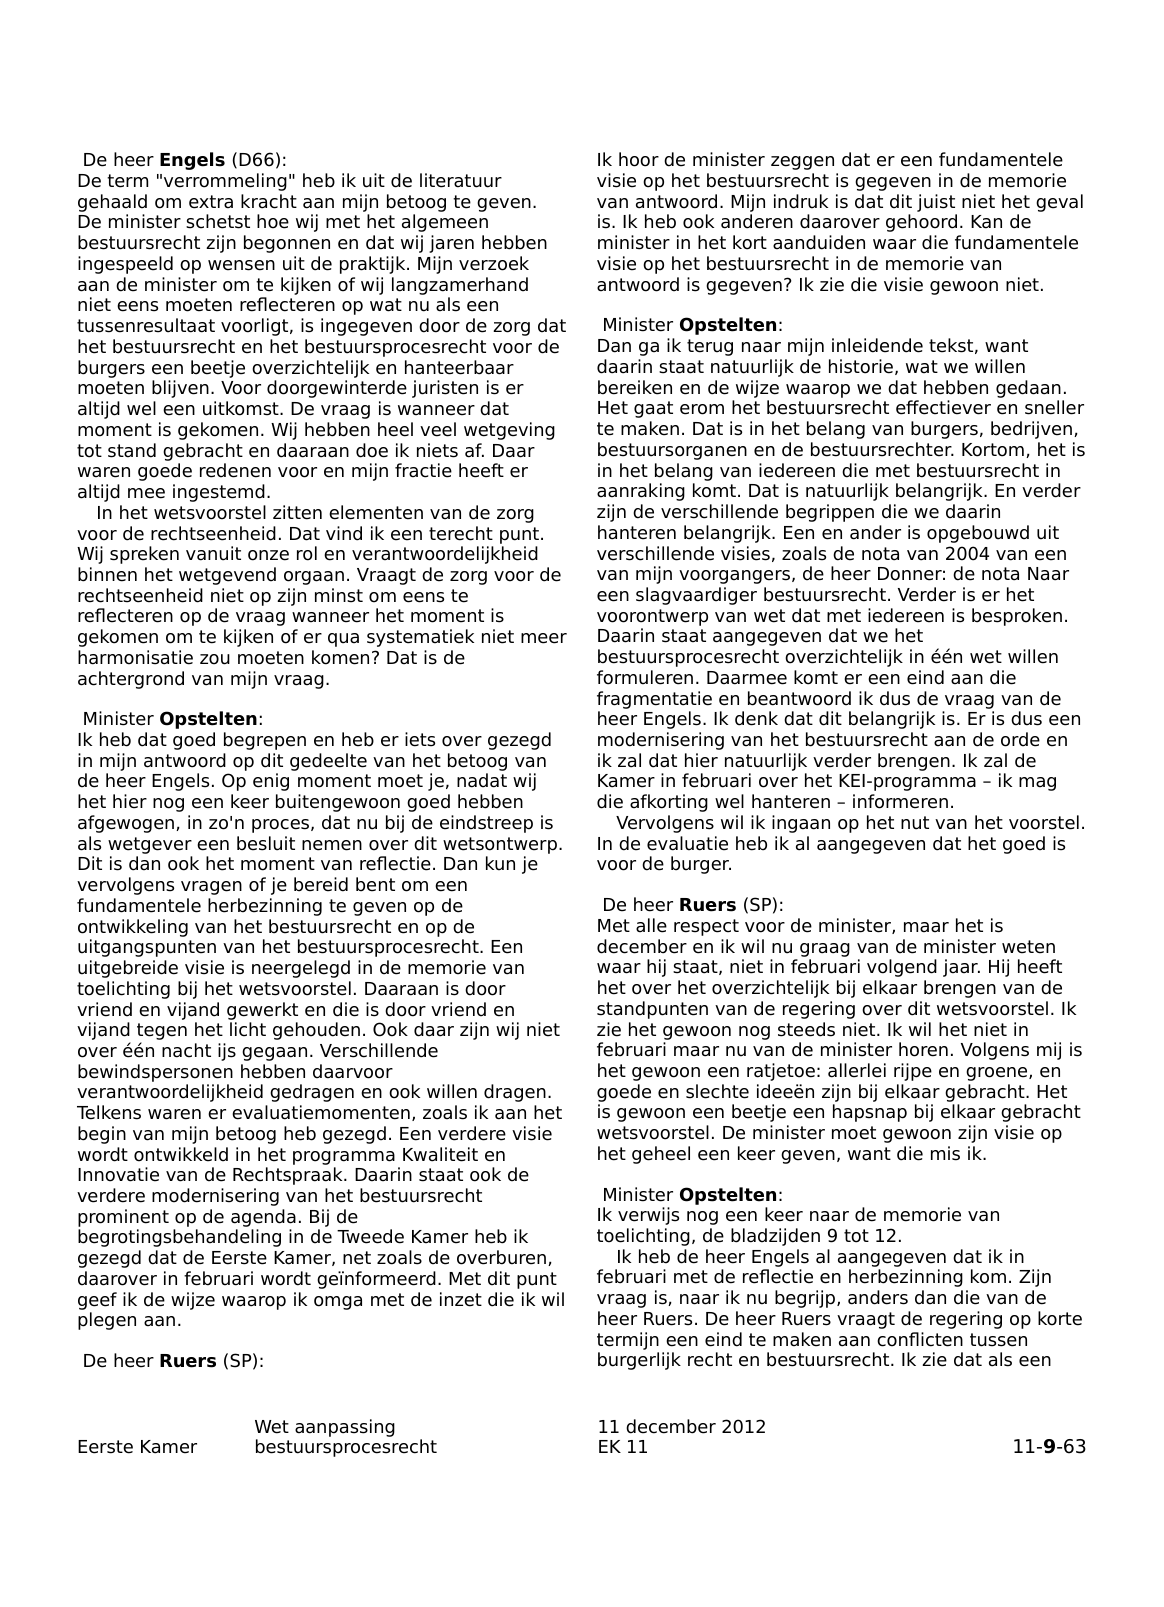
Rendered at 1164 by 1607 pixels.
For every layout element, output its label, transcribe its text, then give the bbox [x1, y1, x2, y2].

text De heer Ruers (SP): [596, 895, 1087, 916]
text Ik verwijs nog een keer naar de memorie van toelichting, de bladzijden 9 tot 12. [596, 1205, 1087, 1247]
text Dan ga ik terug naar mijn inleidende tekst, want daarin staat natuurlijk de historie, wat we willen bereiken en de wijze waarop we dat hebben gedaan. Het gaat erom het bestuursrecht effectiever en sneller te maken. Dat is in het belang van burgers, bedrijven, bestuursorganen en de bestuursrechter. Kortom, het is in het belang van iedereen die met bestuursrecht in aanraking komt. Dat is natuurlijk belangrijk. En verder zijn de verschillende begrippen die we daarin hanteren belangrijk. Een en ander is opgebouwd uit verschillende visies, zoals de nota van 2004 van een van mijn voorgangers, de heer Donner: de nota Naar een slagvaardiger bestuursrecht. Verder is er het voorontwerp van wet dat met iedereen is besproken. Daarin staat aangegeven dat we het bestuursprocesrecht overzichtelijk in één wet willen formuleren. Daarmee komt er een eind aan die fragmentatie en beantwoord ik dus de vraag van de heer Engels. Ik denk dat dit belangrijk is. Er is dus een modernisering van het bestuursrecht aan de orde en ik zal dat hier natuurlijk verder brengen. Ik zal de Kamer in februari over het KEI-programma – ik mag die afkorting wel hanteren – informeren. [596, 336, 1087, 813]
text Ik heb de heer Engels al aangegeven dat ik in februari met de reflectie en herbezinning kom. Zijn vraag is, naar ik nu begrijp, anders dan die van de heer Ruers. De heer Ruers vraagt de regering op korte termijn een eind te maken aan conflicten tussen burgerlijk recht en bestuursrecht. Ik zie dat als een [596, 1247, 1087, 1371]
text Vervolgens wil ik ingaan op het nut van het voorstel. In de evaluatie heb ik al aangegeven dat het goed is voor de burger. [596, 813, 1087, 875]
text Ik heb dat goed begrepen en heb er iets over gezegd in mijn antwoord op dit gedeelte van het betoog van de heer Engels. Op enig moment moet je, nadat wij het hier nog een keer buitengewoon goed hebben afgewogen, in zo'n proces, dat nu bij de eindstreep is als wetgever een besluit nemen over dit wetsontwerp. Dit is dan ook het moment van reflectie. Dan kun je vervolgens vragen of je bereid bent om een fundamentele herbezinning te geven op de ontwikkeling van het bestuursrecht en op de uitgangspunten van het bestuursprocesrecht. Een uitgebreide visie is neergelegd in de memorie van toelichting bij het wetsvoorstel. Daaraan is door vriend en vijand gewerkt en die is door vriend en vijand tegen het licht gehouden. Ook daar zijn wij niet over één nacht ijs gegaan. Verschillende bewindspersonen hebben daarvoor verantwoordelijkheid gedragen en ook willen dragen. Telkens waren er evaluatiemomenten, zoals ik aan het begin van mijn betoog heb gezegd. Een verdere visie wordt ontwikkeld in het programma Kwaliteit en Innovatie van de Rechtspraak. Daarin staat ook de verdere modernisering van het bestuursrecht prominent op de agenda. Bij de begrotingsbehandeling in de Tweede Kamer heb ik gezegd dat de Eerste Kamer, net zoals de overburen, daarover in februari wordt geïnformeerd. Met dit punt geef ik de wijze waarop ik omga met de inzet die ik wil plegen aan. [77, 730, 567, 1331]
text De heer Engels (D66): [77, 150, 567, 171]
text De heer Ruers (SP): [77, 1351, 567, 1372]
text Met alle respect voor de minister, maar het is december en ik wil nu graag van de minister weten waar hij staat, niet in februari volgend jaar. Hij heeft het over het overzichtelijk bij elkaar brengen van de standpunten van de regering over dit wetsvoorstel. Ik zie het gewoon nog steeds niet. Ik wil het niet in februari maar nu van de minister horen. Volgens mij is het gewoon een ratjetoe: allerlei rijpe en groene, en goede en slechte ideeën zijn bij elkaar gebracht. Het is gewoon een beetje een hapsnap bij elkaar gebracht wetsvoorstel. De minister moet gewoon zijn visie op het geheel een keer geven, want die mis ik. [596, 916, 1087, 1164]
text De term "verrommeling" heb ik uit de literatuur gehaald om extra kracht aan mijn betoog te geven. De minister schetst hoe wij met het algemeen bestuursrecht zijn begonnen en dat wij jaren hebben ingespeeld op wensen uit de praktijk. Mijn verzoek aan de minister om te kijken of wij langzamerhand niet eens moeten reflecteren op wat nu als een tussenresultaat voorligt, is ingegeven door de zorg dat het bestuursrecht en het bestuursprocesrecht voor de burgers een beetje overzichtelijk en hanteerbaar moeten blijven. Voor doorgewinterde juristen is er altijd wel een uitkomst. De vraag is wanneer dat moment is gekomen. Wij hebben heel veel wetgeving tot stand gebracht en daaraan doe ik niets af. Daar waren goede redenen voor en mijn fractie heeft er altijd mee ingestemd. [77, 171, 567, 503]
text Minister Opstelten: [596, 1184, 1087, 1205]
text Minister Opstelten: [77, 709, 567, 730]
text In het wetsvoorstel zitten elementen van de zorg voor de rechtseenheid. Dat vind ik een terecht punt. Wij spreken vanuit onze rol en verantwoordelijkheid binnen het wetgevend orgaan. Vraagt de zorg voor de rechtseenheid niet op zijn minst om eens te reflecteren op de vraag wanneer het moment is gekomen om te kijken of er qua systematiek niet meer harmonisatie zou moeten komen? Dat is de achtergrond van mijn vraag. [77, 503, 567, 689]
text Ik hoor de minister zeggen dat er een fundamentele visie op het bestuursrecht is gegeven in de memorie van antwoord. Mijn indruk is dat dit juist niet het geval is. Ik heb ook anderen daarover gehoord. Kan de minister in het kort aanduiden waar die fundamentele visie op het bestuursrecht in de memorie van antwoord is gegeven? Ik zie die visie gewoon niet. [596, 150, 1087, 295]
text Minister Opstelten: [596, 315, 1087, 336]
